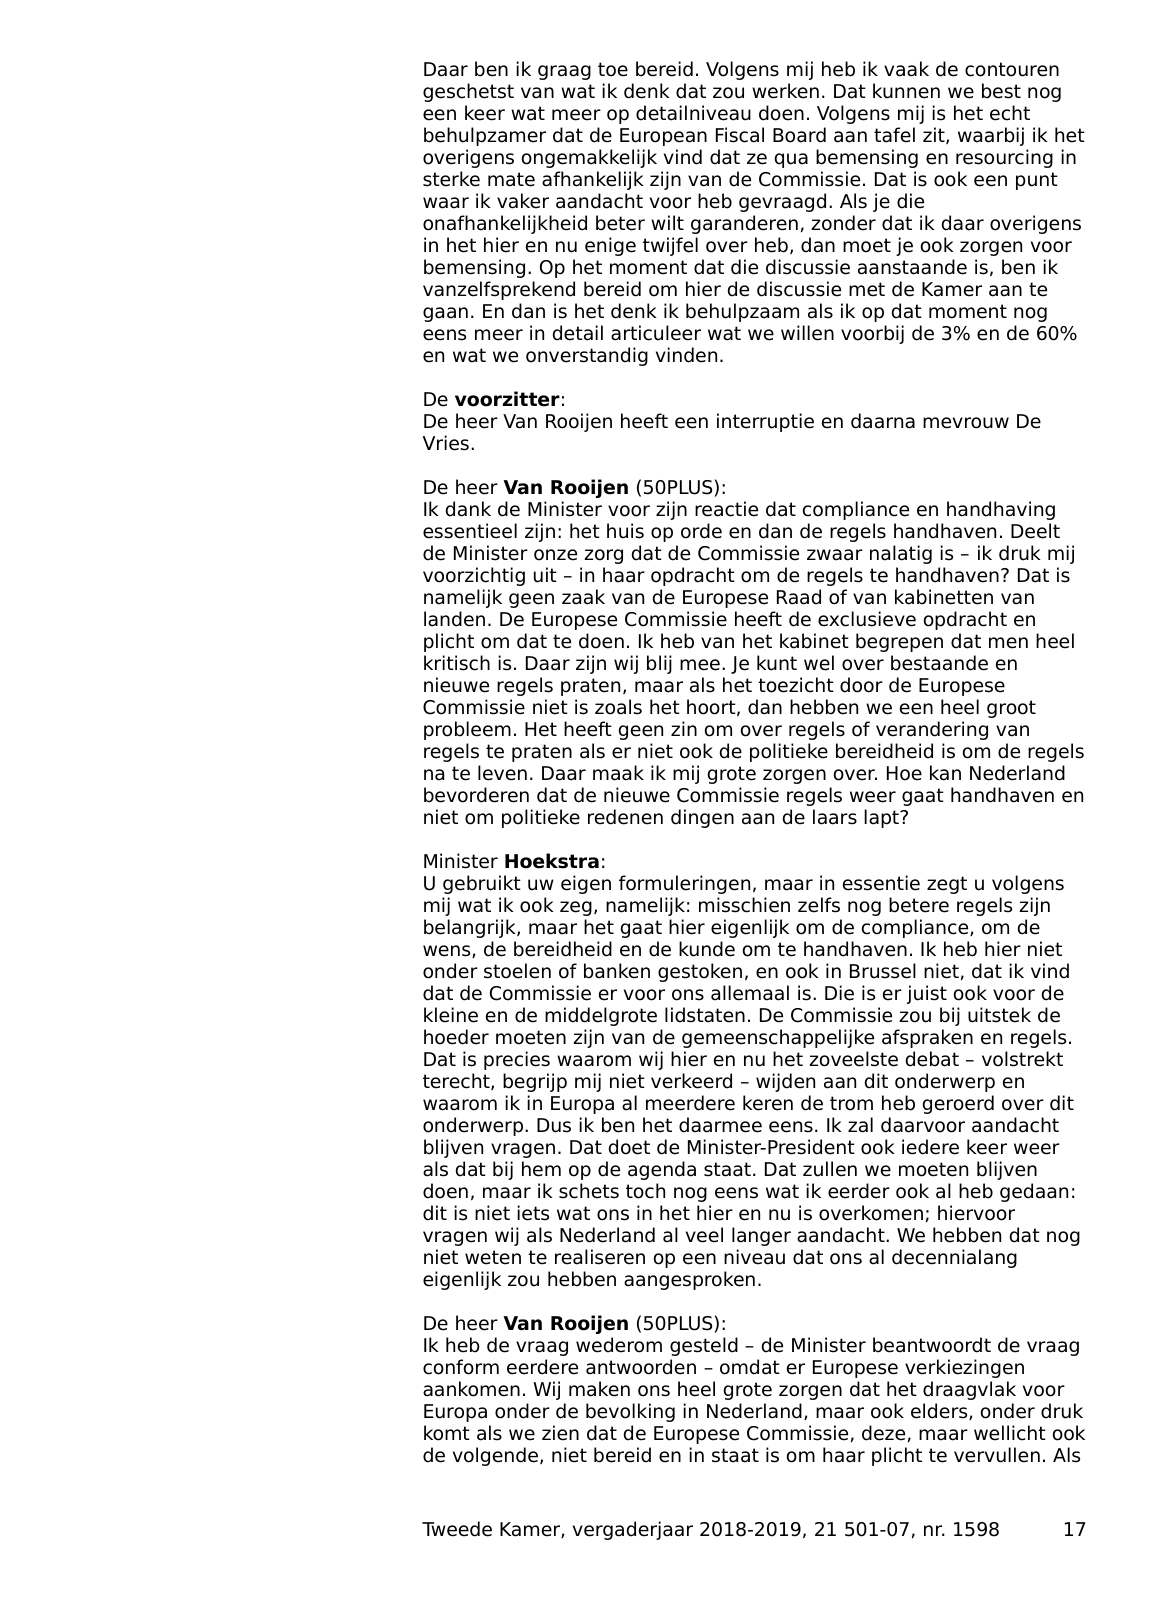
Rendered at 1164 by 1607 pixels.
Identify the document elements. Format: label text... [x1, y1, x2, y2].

text Minister Hoekstra: [422, 851, 1087, 873]
text De voorzitter: [422, 389, 1087, 411]
text De heer Van Rooijen heeft een interruptie en daarna mevrouw De Vries. [422, 411, 1087, 455]
text De heer Van Rooijen (50PLUS): [422, 1313, 1087, 1335]
text Daar ben ik graag toe bereid. Volgens mij heb ik vaak de contouren geschetst van wat ik denk dat zou werken. Dat kunnen we best nog een keer wat meer op detailniveau doen. Volgens mij is het echt behulpzamer dat de European Fiscal Board aan tafel zit, waarbij ik het overigens ongemakkelijk vind dat ze qua bemensing en resourcing in sterke mate afhankelijk zijn van de Commissie. Dat is ook een punt waar ik vaker aandacht voor heb gevraagd. Als je die onafhankelijkheid beter wilt garanderen, zonder dat ik daar overigens in het hier en nu enige twijfel over heb, dan moet je ook zorgen voor bemensing. Op het moment dat die discussie aanstaande is, ben ik vanzelfsprekend bereid om hier de discussie met de Kamer aan te gaan. En dan is het denk ik behulpzaam als ik op dat moment nog eens meer in detail articuleer wat we willen voorbij de 3% en de 60% en wat we onverstandig vinden. [422, 59, 1087, 367]
text De heer Van Rooijen (50PLUS): [422, 477, 1087, 499]
text Ik dank de Minister voor zijn reactie dat compliance en handhaving essentieel zijn: het huis op orde en dan de regels handhaven. Deelt de Minister onze zorg dat de Commissie zwaar nalatig is – ik druk mij voorzichtig uit – in haar opdracht om de regels te handhaven? Dat is namelijk geen zaak van de Europese Raad of van kabinetten van landen. De Europese Commissie heeft de exclusieve opdracht en plicht om dat te doen. Ik heb van het kabinet begrepen dat men heel kritisch is. Daar zijn wij blij mee. Je kunt wel over bestaande en nieuwe regels praten, maar als het toezicht door de Europese Commissie niet is zoals het hoort, dan hebben we een heel groot probleem. Het heeft geen zin om over regels of verandering van regels te praten als er niet ook de politieke bereidheid is om de regels na te leven. Daar maak ik mij grote zorgen over. Hoe kan Nederland bevorderen dat de nieuwe Commissie regels weer gaat handhaven en niet om politieke redenen dingen aan de laars lapt? [422, 499, 1087, 829]
text Ik heb de vraag wederom gesteld – de Minister beantwoordt de vraag conform eerdere antwoorden – omdat er Europese verkiezingen aankomen. Wij maken ons heel grote zorgen dat het draagvlak voor Europa onder de bevolking in Nederland, maar ook elders, onder druk komt als we zien dat de Europese Commissie, deze, maar wellicht ook de volgende, niet bereid en in staat is om haar plicht te vervullen. Als [422, 1335, 1087, 1467]
text U gebruikt uw eigen formuleringen, maar in essentie zegt u volgens mij wat ik ook zeg, namelijk: misschien zelfs nog betere regels zijn belangrijk, maar het gaat hier eigenlijk om de compliance, om de wens, de bereidheid en de kunde om te handhaven. Ik heb hier niet onder stoelen of banken gestoken, en ook in Brussel niet, dat ik vind dat de Commissie er voor ons allemaal is. Die is er juist ook voor de kleine en de middelgrote lidstaten. De Commissie zou bij uitstek de hoeder moeten zijn van de gemeenschappelijke afspraken en regels. Dat is precies waarom wij hier en nu het zoveelste debat – volstrekt terecht, begrijp mij niet verkeerd – wijden aan dit onderwerp en waarom ik in Europa al meerdere keren de trom heb geroerd over dit onderwerp. Dus ik ben het daarmee eens. Ik zal daarvoor aandacht blijven vragen. Dat doet de Minister-President ook iedere keer weer als dat bij hem op de agenda staat. Dat zullen we moeten blijven doen, maar ik schets toch nog eens wat ik eerder ook al heb gedaan: dit is niet iets wat ons in het hier en nu is overkomen; hiervoor vragen wij als Nederland al veel langer aandacht. We hebben dat nog niet weten te realiseren op een niveau dat ons al decennialang eigenlijk zou hebben aangesproken. [422, 873, 1087, 1291]
